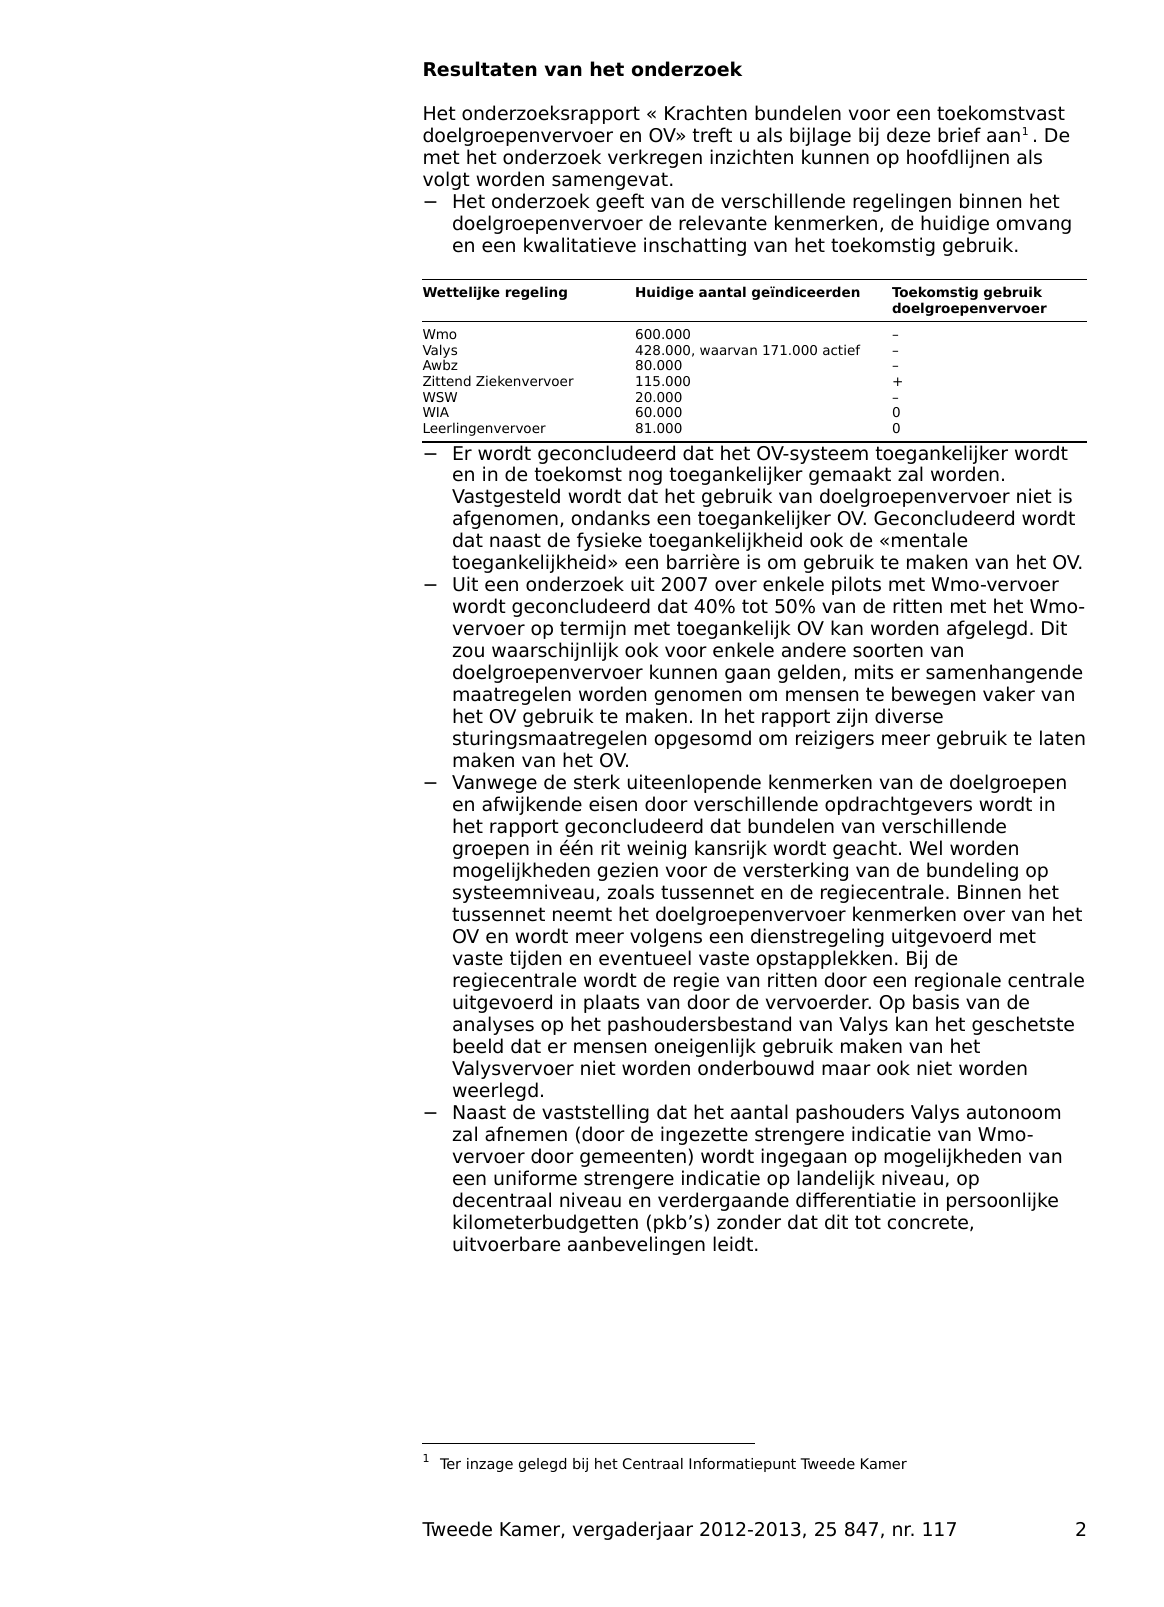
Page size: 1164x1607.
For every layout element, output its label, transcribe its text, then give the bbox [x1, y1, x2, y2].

table_cell 60.000 [629, 405, 886, 421]
text − Naast de vaststelling dat het aantal pashouders Valys autonoom zal afnemen (door de ingezette strengere indicatie van Wmo-vervoer door gemeenten) wordt ingegaan op mogelijkheden van een uniforme strengere indicatie op landelijk niveau, op decentraal niveau en verdergaande differentiatie in persoonlijke kilometerbudgetten (pkb’s) zonder dat dit tot concrete, uitvoerbare aanbevelingen leidt. [422, 1102, 1087, 1256]
table_cell 81.000 [629, 421, 886, 441]
table_cell WIA [422, 405, 629, 421]
table_header Huidige aantal geïndiceerden [629, 280, 886, 321]
table_cell – [886, 322, 1087, 342]
table_cell 80.000 [629, 358, 886, 374]
text Het onderzoeksrapport « Krachten bundelen voor een toekomstvast doelgroepenvervoer en OV» treft u als bijlage bij deze brief aan. De met het onderzoek verkregen inzichten kunnen op hoofdlijnen als volgt worden samengevat. [422, 103, 1087, 191]
table_cell – [886, 390, 1087, 405]
table_cell Leerlingenvervoer [422, 421, 629, 441]
table_cell 115.000 [629, 374, 886, 389]
table_cell Zittend Ziekenvervoer [422, 374, 629, 389]
text − Het onderzoek geeft van de verschillende regelingen binnen het doelgroepenvervoer de relevante kenmerken, de huidige omvang en een kwalitatieve inschatting van het toekomstig gebruik. [422, 191, 1087, 257]
table_cell WSW [422, 390, 629, 405]
subtitle Resultaten van het onderzoek [422, 59, 1087, 81]
table_cell + [886, 374, 1087, 389]
table_cell 428.000, waarvan 171.000 actief [629, 342, 886, 358]
text Ter inzage gelegd bij het Centraal Informatiepunt Tweede Kamer [422, 1452, 1087, 1474]
table_cell 0 [886, 421, 1087, 441]
text − Vanwege de sterk uiteenlopende kenmerken van de doelgroepen en afwijkende eisen door verschillende opdrachtgevers wordt in het rapport geconcludeerd dat bundelen van verschillende groepen in één rit weinig kansrijk wordt geacht. Wel worden mogelijkheden gezien voor de versterking van de bundeling op systeemniveau, zoals tussennet en de regiecentrale. Binnen het tussennet neemt het doelgroepenvervoer kenmerken over van het OV en wordt meer volgens een dienstregeling uitgevoerd met vaste tijden en eventueel vaste opstapplekken. Bij de regiecentrale wordt de regie van ritten door een regionale centrale uitgevoerd in plaats van door de vervoerder. Op basis van de analyses op het pashoudersbestand van Valys kan het geschetste beeld dat er mensen oneigenlijk gebruik maken van het Valysvervoer niet worden onderbouwd maar ook niet worden weerlegd. [422, 772, 1087, 1102]
text − Uit een onderzoek uit 2007 over enkele pilots met Wmo-vervoer wordt geconcludeerd dat 40% tot 50% van de ritten met het Wmo-vervoer op termijn met toegankelijk OV kan worden afgelegd. Dit zou waarschijnlijk ook voor enkele andere soorten van doelgroepenvervoer kunnen gaan gelden, mits er samenhangende maatregelen worden genomen om mensen te bewegen vaker van het OV gebruik te maken. In het rapport zijn diverse sturingsmaatregelen opgesomd om reizigers meer gebruik te laten maken van het OV. [422, 574, 1087, 772]
table_cell Wmo [422, 322, 629, 342]
table_header Wettelijke regeling [422, 280, 629, 321]
table_cell 600.000 [629, 322, 886, 342]
table_cell – [886, 358, 1087, 374]
table_cell – [886, 342, 1087, 358]
table_cell 0 [886, 405, 1087, 421]
table_cell Valys [422, 342, 629, 358]
table_header Toekomstig gebruik doelgroepenvervoer [886, 280, 1087, 321]
table_cell 20.000 [629, 390, 886, 405]
table_cell Awbz [422, 358, 629, 374]
text − Er wordt geconcludeerd dat het OV-systeem toegankelijker wordt en in de toekomst nog toegankelijker gemaakt zal worden. Vastgesteld wordt dat het gebruik van doelgroepenvervoer niet is afgenomen, ondanks een toegankelijker OV. Geconcludeerd wordt dat naast de fysieke toegankelijkheid ook de «mentale toegankelijkheid» een barrière is om gebruik te maken van het OV. [422, 443, 1087, 574]
